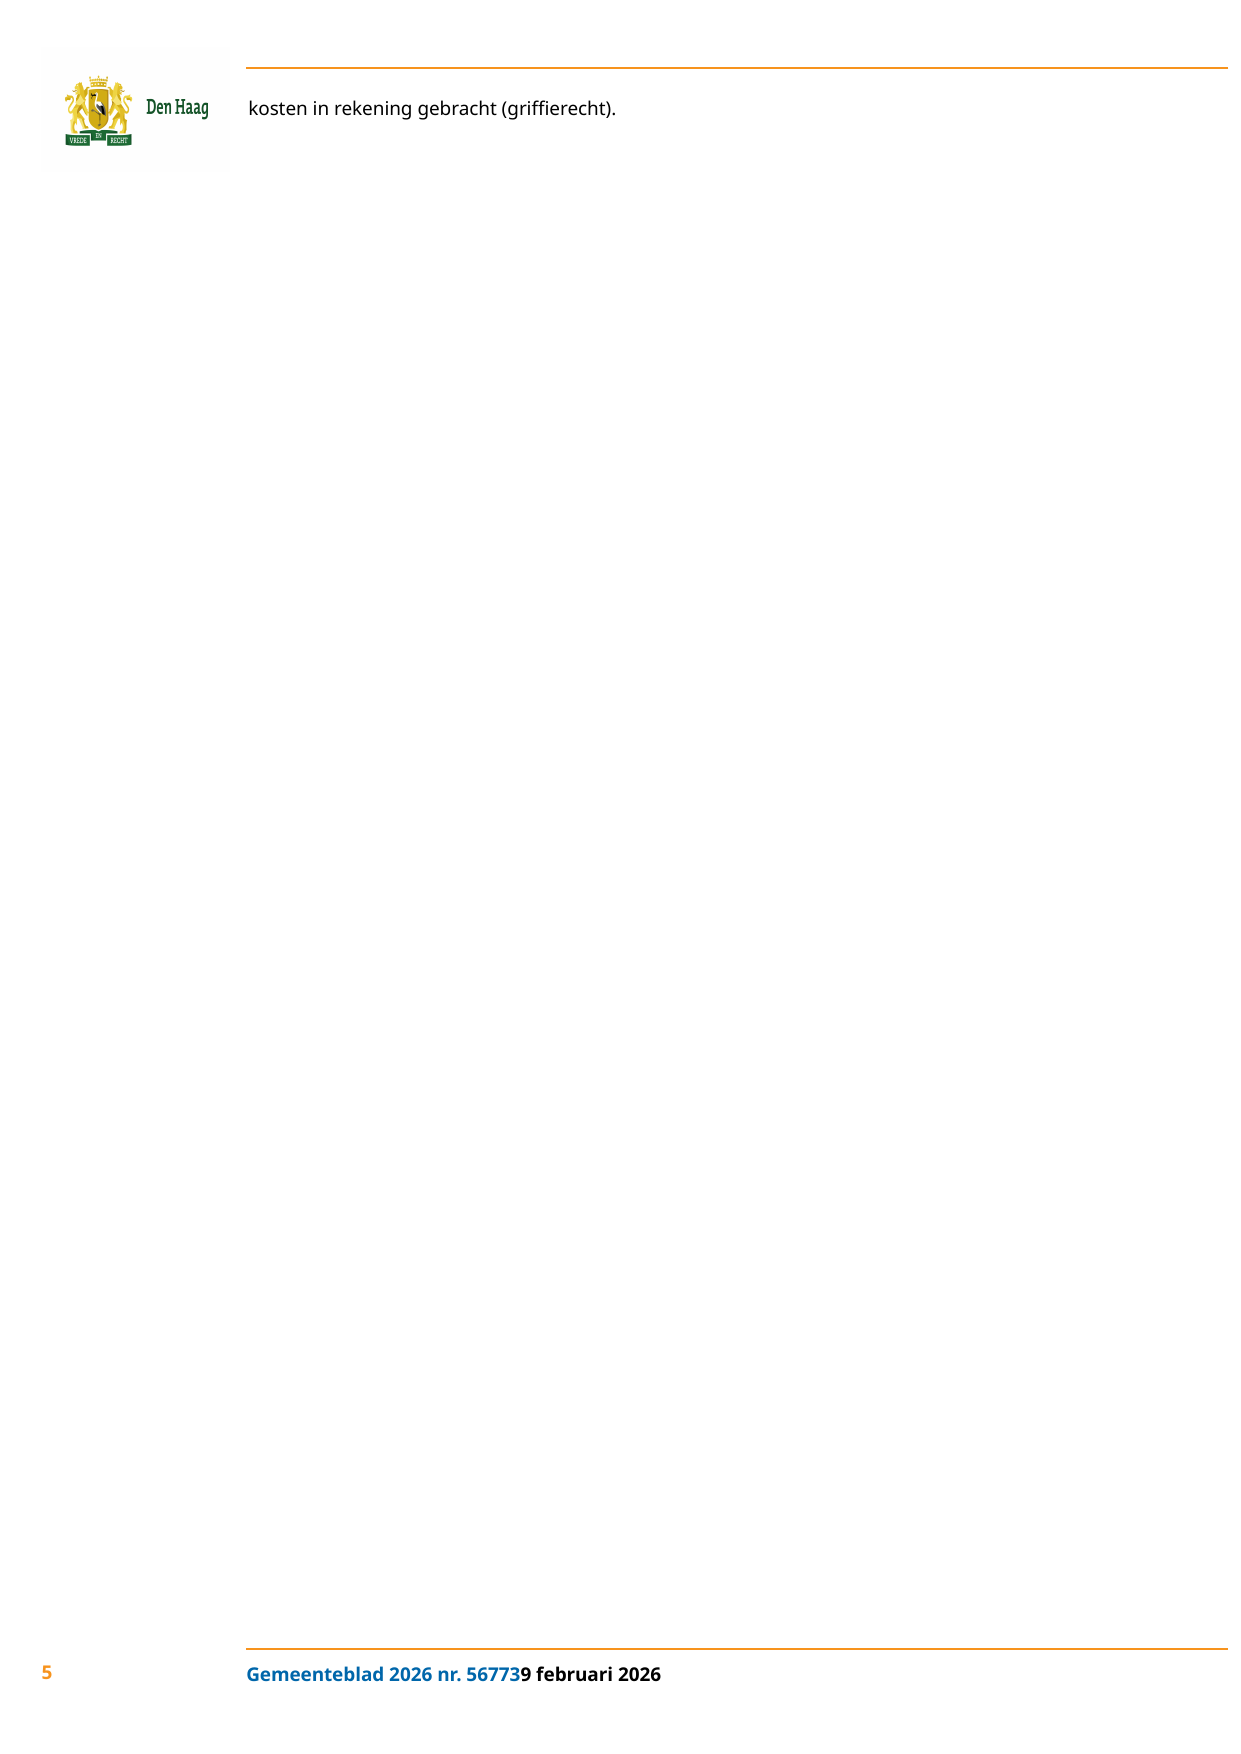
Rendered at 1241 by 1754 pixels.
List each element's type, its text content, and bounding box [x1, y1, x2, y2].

picture [41, 47, 231, 172]
text kosten in rekening gebracht (griffierecht). [248, 95, 1152, 121]
